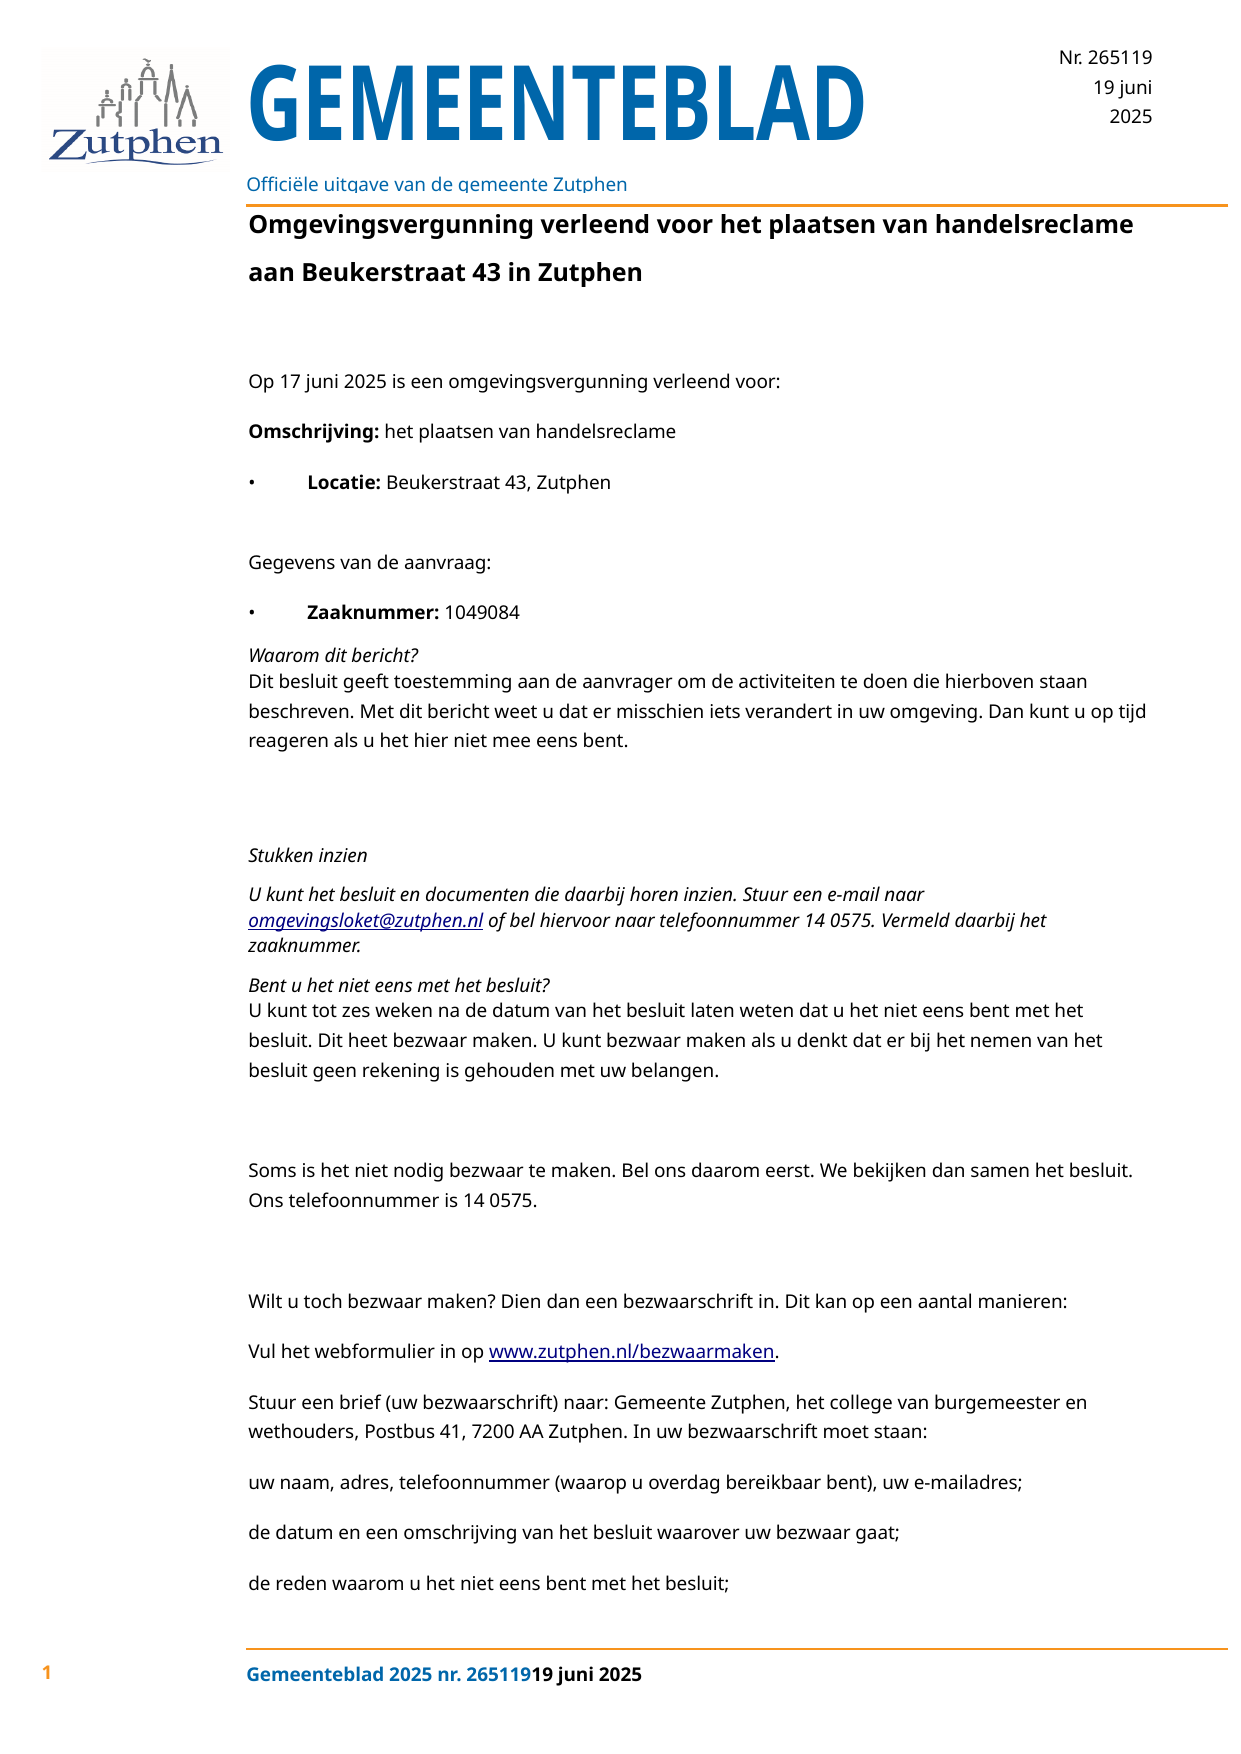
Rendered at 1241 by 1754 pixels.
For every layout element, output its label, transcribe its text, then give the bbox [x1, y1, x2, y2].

text Dit besluit geeft toestemming aan de aanvrager om de activiteiten te doen die hierboven staan beschreven. Met dit bericht weet u dat er misschien iets verandert in uw omgeving. Dan kunt u op tijd reageren als u het hier niet mee eens bent. [248, 668, 1152, 753]
text Op 17 juni 2025 is een omgevingsvergunning verleend voor: [248, 368, 1152, 394]
text Bent u het niet eens met het besluit? [248, 972, 1152, 998]
text Waarom dit bericht? [248, 643, 1152, 668]
text U kunt het besluit en documenten die daarbij horen inzien. Stuur een e-mail naar omgevingsloket@zutphen.nl of bel hiervoor naar telefoonnummer 14 0575. Vermeld daarbij het zaaknummer. [248, 881, 1152, 958]
text de datum en een omschrijving van het besluit waarover uw bezwaar gaat; [248, 1519, 1152, 1545]
text uw naam, adres, telefoonnummer (waarop u overdag bereikbaar bent), uw e-mailadres; [248, 1469, 1152, 1495]
text Soms is het niet nodig bezwaar te maken. Bel ons daarom eerst. We bekijken dan samen het besluit. Ons telefoonnummer is 14 0575. [248, 1158, 1152, 1213]
text de reden waarom u het niet eens bent met het besluit; [248, 1570, 1152, 1596]
list Locatie: Beukerstraat 43, Zutphen [248, 469, 1152, 495]
text U kunt tot zes weken na de datum van het besluit laten weten dat u het niet eens bent met het besluit. Dit heet bezwaar maken. U kunt bezwaar maken als u denkt dat er bij het nemen van het besluit geen rekening is gehouden met uw belangen. [248, 998, 1152, 1083]
picture [41, 47, 231, 172]
list Zaaknummer: 1049084 [248, 599, 1152, 625]
text Omschrijving: het plaatsen van handelsreclame [248, 419, 1152, 444]
text Omgevingsvergunning verleend voor het plaatsen van handelsreclame aan Beukerstraat 43 in Zutphen [248, 207, 1152, 288]
text Wilt u toch bezwaar maken? Dien dan een bezwaarschrift in. Dit kan op een aantal manieren: [248, 1288, 1152, 1314]
text Vul het webformulier in op www.zutphen.nl/bezwaarmaken. [248, 1338, 1152, 1364]
text Gegevens van de aanvraag: [248, 549, 1152, 575]
text Stuur een brief (uw bezwaarschrift) naar: Gemeente Zutphen, het college van burgemeester en wethouders, Postbus 41, 7200 AA Zutphen. In uw bezwaarschrift moet staan: [248, 1389, 1152, 1444]
text Stukken inzien [248, 842, 1152, 868]
